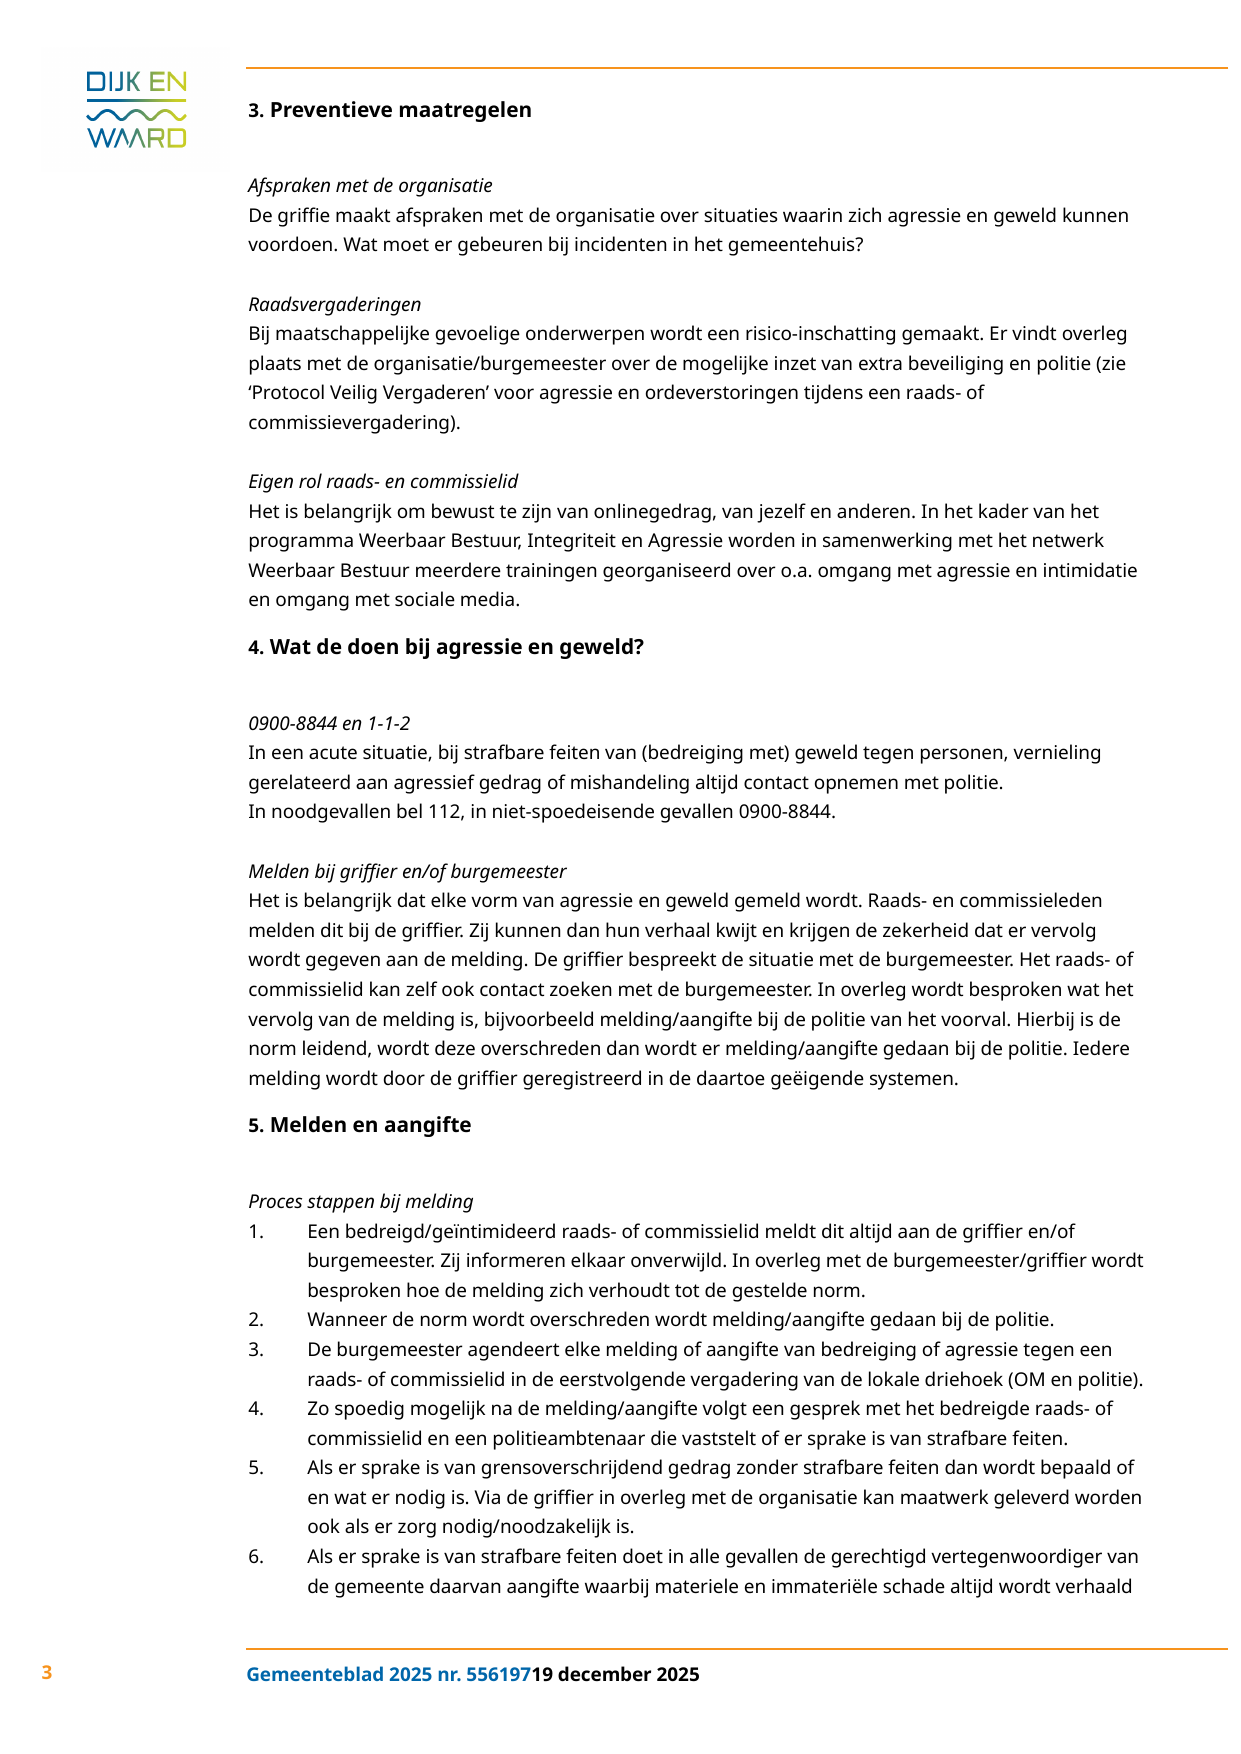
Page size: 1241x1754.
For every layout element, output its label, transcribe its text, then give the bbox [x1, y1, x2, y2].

list Wanneer de norm wordt overschreden wordt melding/aangifte gedaan bij de politie. [248, 1307, 1152, 1332]
list Zo spoedig mogelijk na de melding/aangifte volgt een gesprek met het bedreigde raads- of commissielid en een politieambtenaar die vaststelt of er sprake is van strafbare feiten. [248, 1395, 1152, 1451]
text Het is belangrijk om bewust te zijn van onlinegedrag, van jezelf en anderen. In het kader van het programma Weerbaar Bestuur, Integriteit en Agressie worden in samenwerking met het netwerk Weerbaar Bestuur meerdere trainingen georganiseerd over o.a. omgang met agressie en intimidatie en omgang met sociale media. [248, 498, 1152, 612]
text In noodgevallen bel 112, in niet-spoedeisende gevallen 0900-8844. [248, 799, 1152, 824]
text 0900-8844 en 1-1-2 [248, 710, 1152, 736]
text 4. Wat de doen bij agressie en geweld? [248, 632, 1152, 661]
text Eigen rol raads- en commissielid [248, 468, 1152, 494]
list Als er sprake is van grensoverschrijdend gedrag zonder strafbare feiten dan wordt bepaald of en wat er nodig is. Via de griffier in overleg met de organisatie kan maatwerk geleverd worden ook als er zorg nodig/noodzakelijk is. [248, 1454, 1152, 1539]
text Proces stappen bij melding [248, 1188, 1152, 1214]
text 5. Melden en aangifte [248, 1111, 1152, 1139]
list Als er sprake is van strafbare feiten doet in alle gevallen de gerechtigd vertegenwoordiger van de gemeente daarvan aangifte waarbij materiele en immateriële schade altijd wordt verhaald [248, 1543, 1152, 1599]
text 3. Preventieve maatregelen [248, 95, 1152, 123]
list Een bedreigd/geïntimideerd raads- of commissielid meldt dit altijd aan de griffier en/of burgemeester. Zij informeren elkaar onverwijld. In overleg met de burgemeester/griffier wordt besproken hoe de melding zich verhoudt tot de gestelde norm. [248, 1218, 1152, 1303]
text In een acute situatie, bij strafbare feiten van (bedreiging met) geweld tegen personen, vernieling gerelateerd aan agressief gedrag of mishandeling altijd contact opnemen met politie. [248, 739, 1152, 795]
text Het is belangrijk dat elke vorm van agressie en geweld gemeld wordt. Raads- en commissieleden melden dit bij de griffier. Zij kunnen dan hun verhaal kwijt en krijgen de zekerheid dat er vervolg wordt gegeven aan de melding. De griffier bespreekt de situatie met de burgemeester. Het raads- of commissielid kan zelf ook contact zoeken met de burgemeester. In overleg wordt besproken wat het vervolg van de melding is, bijvoorbeeld melding/aangifte bij de politie van het voorval. Hierbij is de norm leidend, wordt deze overschreden dan wordt er melding/aangifte gedaan bij de politie. Iedere melding wordt door de griffier geregistreerd in de daartoe geëigende systemen. [248, 887, 1152, 1091]
list De burgemeester agendeert elke melding of aangifte van bedreiging of agressie tegen een raads- of commissielid in de eerstvolgende vergadering van de lokale driehoek (OM en politie). [248, 1336, 1152, 1392]
text Bij maatschappelijke gevoelige onderwerpen wordt een risico-inschatting gemaakt. Er vindt overleg plaats met de organisatie/burgemeester over de mogelijke inzet van extra beveiliging en politie (zie ‘Protocol Veilig Vergaderen’ voor agressie en ordeverstoringen tijdens een raads- of commissievergadering). [248, 320, 1152, 435]
text Melden bij griffier en/of burgemeester [248, 858, 1152, 884]
picture [41, 47, 231, 172]
text Raadsvergaderingen [248, 291, 1152, 317]
text De griffie maakt afspraken met de organisatie over situaties waarin zich agressie en geweld kunnen voordoen. Wat moet er gebeuren bij incidenten in het gemeentehuis? [248, 202, 1152, 257]
text Afspraken met de organisatie [248, 172, 1152, 198]
